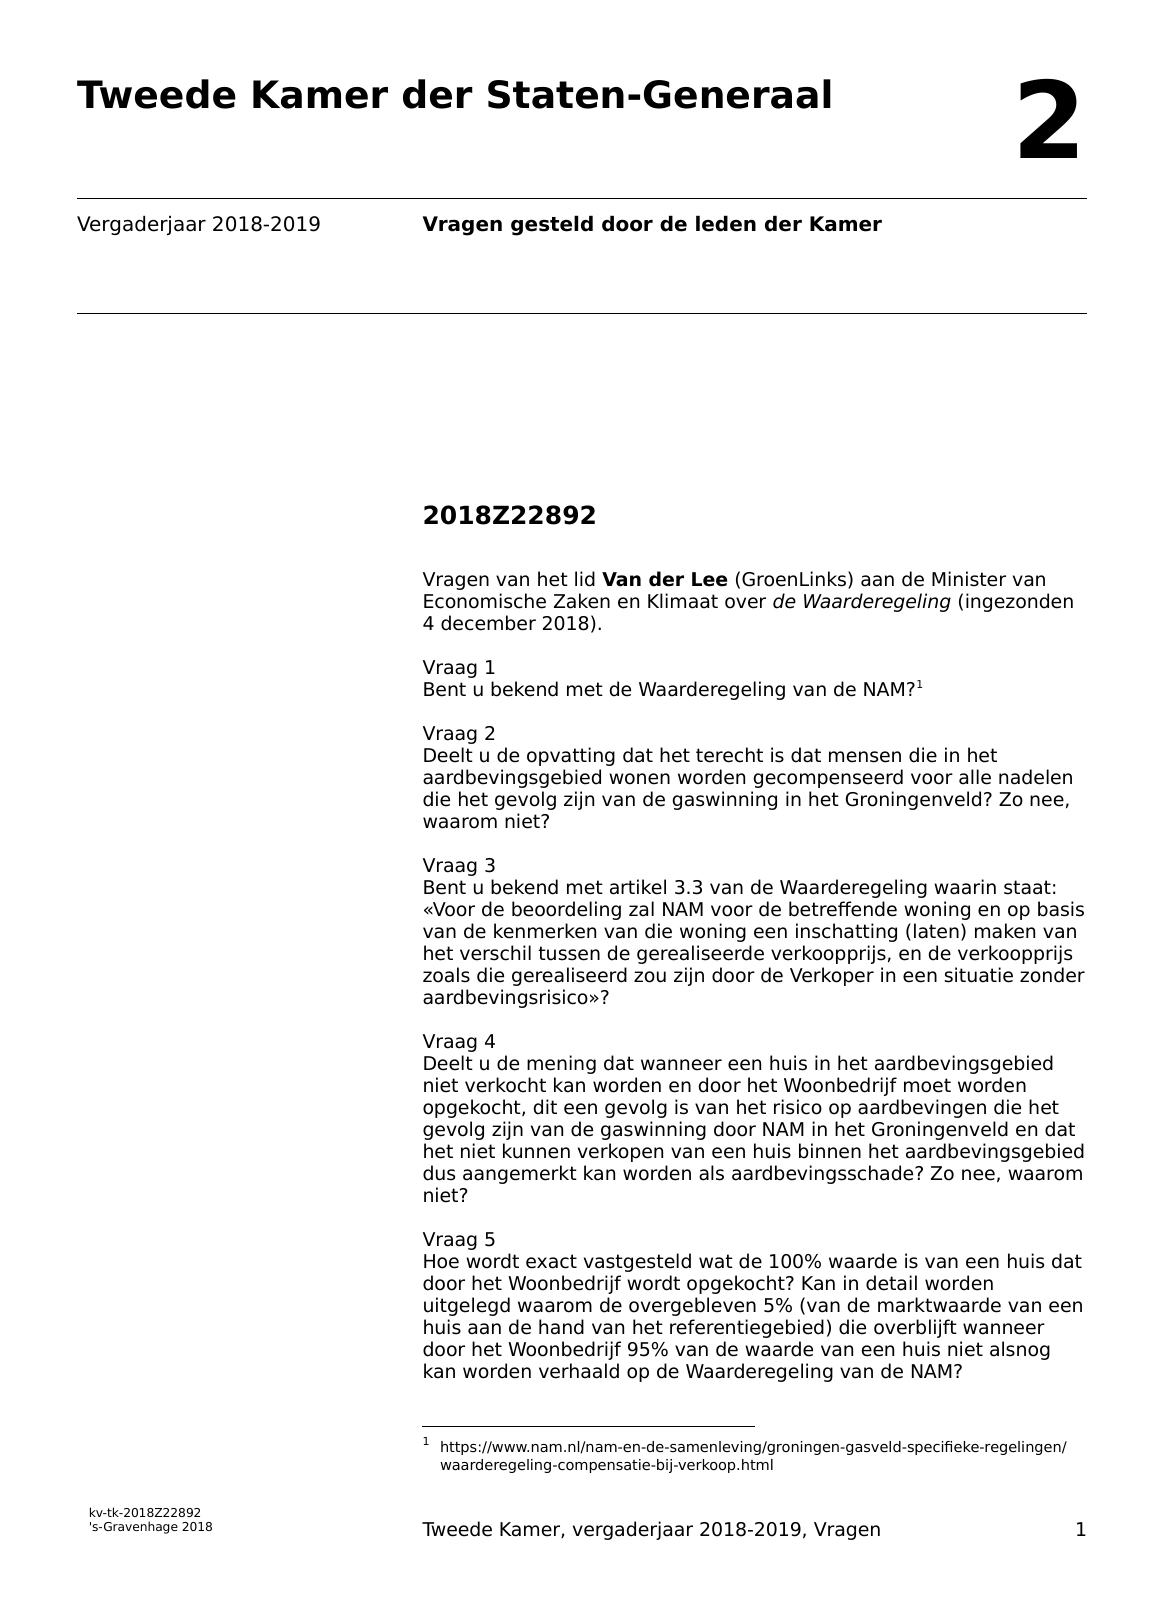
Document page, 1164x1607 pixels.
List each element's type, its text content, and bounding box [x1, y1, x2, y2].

text kv-tk-2018Z22892 [88, 1506, 323, 1520]
text Vraag 2 [422, 723, 1087, 745]
table_header Tweede Kamer der Staten-Generaal [77, 59, 886, 198]
text Vragen van het lid Van der Lee (GroenLinks) aan de Minister van Economische Zaken en Klimaat over de Waarderegeling (ingezonden 4 december 2018). [422, 569, 1087, 635]
table_cell Vergaderjaar 2018-2019 [77, 199, 422, 313]
text Vraag 1 [422, 657, 1087, 679]
text Vraag 5 [422, 1229, 1087, 1251]
text Vraag 3 [422, 855, 1087, 877]
text Deelt u de mening dat wanneer een huis in het aardbevingsgebied niet verkocht kan worden en door het Woonbedrijf moet worden opgekocht, dit een gevolg is van het risico op aardbevingen die het gevolg zijn van de gaswinning door NAM in het Groningenveld en dat het niet kunnen verkopen van een huis binnen het aardbevingsgebied dus aangemerkt kan worden als aardbevingsschade? Zo nee, waarom niet? [422, 1053, 1087, 1207]
text Vraag 4 [422, 1031, 1087, 1053]
text Bent u bekend met de Waarderegeling van de NAM? [422, 679, 1087, 701]
text Bent u bekend met artikel 3.3 van de Waarderegeling waarin staat: «Voor de beoordeling zal NAM voor de betreffende woning en op basis van de kenmerken van die woning een inschatting (laten) maken van het verschil tussen de gerealiseerde verkoopprijs, en de verkoopprijs zoals die gerealiseerd zou zijn door de Verkoper in een situatie zonder aardbevingsrisico»? [422, 877, 1087, 1009]
text 's-Gravenhage 2018 [88, 1520, 323, 1534]
table_header 2 [886, 59, 1087, 198]
text https://www.nam.nl/nam-en-de-samenleving/groningen-gasveld-specifieke-regelingen/waarderegeling-compensatie-bij-verkoop.html [422, 1435, 1087, 1474]
text 2018Z22892 [422, 501, 1087, 531]
text Deelt u de opvatting dat het terecht is dat mensen die in het aardbevingsgebied wonen worden gecompenseerd voor alle nadelen die het gevolg zijn van de gaswinning in het Groningenveld? Zo nee, waarom niet? [422, 745, 1087, 833]
table_cell Vragen gesteld door de leden der Kamer [422, 199, 1087, 313]
text Hoe wordt exact vastgesteld wat de 100% waarde is van een huis dat door het Woonbedrijf wordt opgekocht? Kan in detail worden uitgelegd waarom de overgebleven 5% (van de marktwaarde van een huis aan de hand van het referentiegebied) die overblijft wanneer door het Woonbedrijf 95% van de waarde van een huis niet alsnog kan worden verhaald op de Waarderegeling van de NAM? [422, 1251, 1087, 1383]
